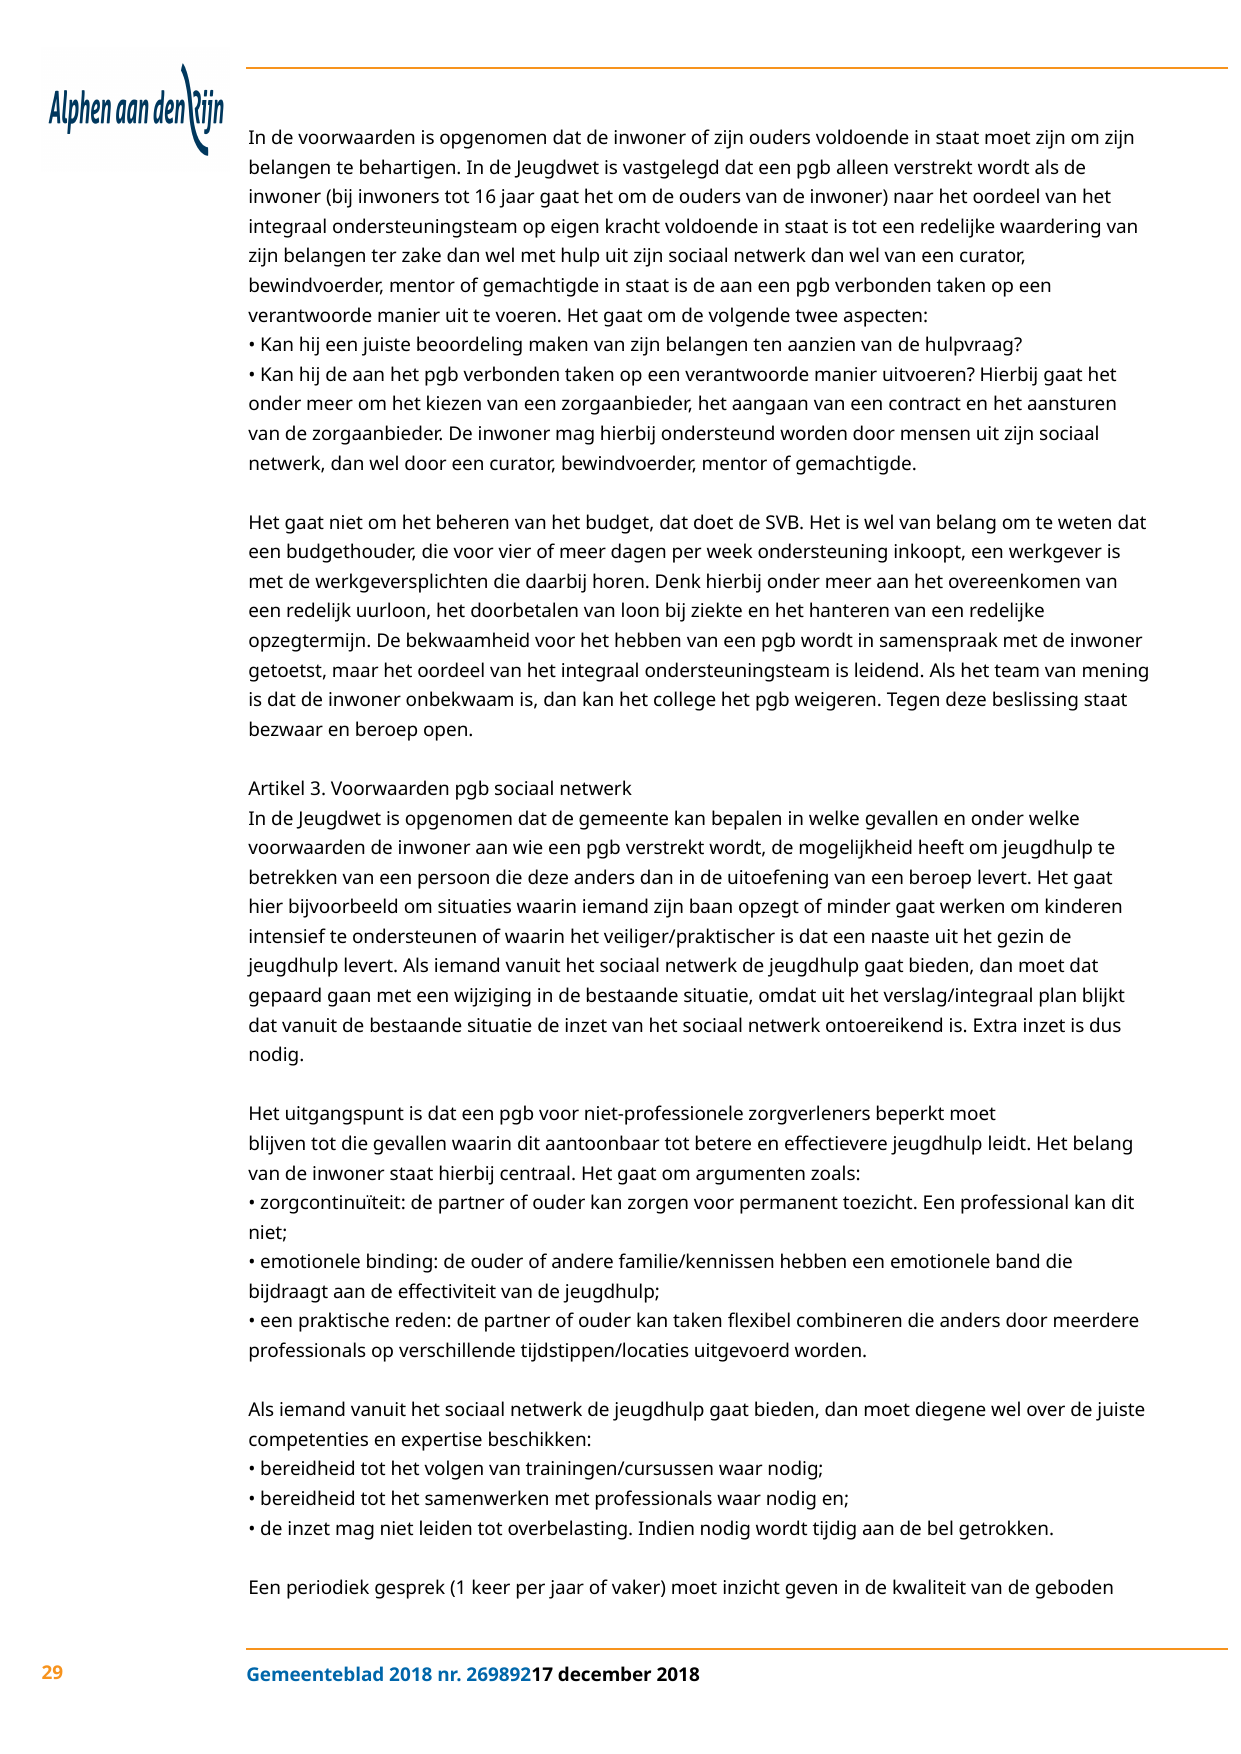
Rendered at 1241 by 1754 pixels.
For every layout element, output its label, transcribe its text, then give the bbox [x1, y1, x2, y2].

text • emotionele binding: de ouder of andere familie/kennissen hebben een emotionele band die bijdraagt aan de effectiviteit van de jeugdhulp; [248, 1248, 1152, 1304]
text In de voorwaarden is opgenomen dat de inwoner of zijn ouders voldoende in staat moet zijn om zijn belangen te behartigen. In de Jeugdwet is vastgelegd dat een pgb alleen verstrekt wordt als de inwoner (bij inwoners tot 16 jaar gaat het om de ouders van de inwoner) naar het oordeel van het integraal ondersteuningsteam op eigen kracht voldoende in staat is tot een redelijke waardering van zijn belangen ter zake dan wel met hulp uit zijn sociaal netwerk dan wel van een curator, bewindvoerder, mentor of gemachtigde in staat is de aan een pgb verbonden taken op een verantwoorde manier uit te voeren. Het gaat om de volgende twee aspecten: [248, 124, 1152, 328]
text blijven tot die gevallen waarin dit aantoonbaar tot betere en effectievere jeugdhulp leidt. Het belang van de inwoner staat hierbij centraal. Het gaat om argumenten zoals: [248, 1130, 1152, 1186]
text • de inzet mag niet leiden tot overbelasting. Indien nodig wordt tijdig aan de bel getrokken. [248, 1515, 1152, 1541]
text • Kan hij een juiste beoordeling maken van zijn belangen ten aanzien van de hulpvraag? [248, 331, 1152, 357]
text • bereidheid tot het samenwerken met professionals waar nodig en; [248, 1485, 1152, 1511]
picture [41, 47, 231, 172]
text • bereidheid tot het volgen van trainingen/cursussen waar nodig; [248, 1456, 1152, 1481]
text Een periodiek gesprek (1 keer per jaar of vaker) moet inzicht geven in de kwaliteit van de geboden [248, 1574, 1152, 1600]
text Het gaat niet om het beheren van het budget, dat doet de SVB. Het is wel van belang om te weten dat een budgethouder, die voor vier of meer dagen per week ondersteuning inkoopt, een werkgever is met de werkgeversplichten die daarbij horen. Denk hierbij onder meer aan het overeenkomen van een redelijk uurloon, het doorbetalen van loon bij ziekte en het hanteren van een redelijke opzegtermijn. De bekwaamheid voor het hebben van een pgb wordt in samenspraak met de inwoner getoetst, maar het oordeel van het integraal ondersteuningsteam is leidend. Als het team van mening is dat de inwoner onbekwaam is, dan kan het college het pgb weigeren. Tegen deze beslissing staat bezwaar en beroep open. [248, 509, 1152, 742]
text • zorgcontinuïteit: de partner of ouder kan zorgen voor permanent toezicht. Een professional kan dit niet; [248, 1189, 1152, 1245]
text Het uitgangspunt is dat een pgb voor niet-professionele zorgverleners beperkt moet [248, 1101, 1152, 1126]
text Artikel 3. Voorwaarden pgb sociaal netwerk [248, 775, 1152, 801]
text • Kan hij de aan het pgb verbonden taken op een verantwoorde manier uitvoeren? Hierbij gaat het onder meer om het kiezen van een zorgaanbieder, het aangaan van een contract en het aansturen van de zorgaanbieder. De inwoner mag hierbij ondersteund worden door mensen uit zijn sociaal netwerk, dan wel door een curator, bewindvoerder, mentor of gemachtigde. [248, 361, 1152, 476]
text In de Jeugdwet is opgenomen dat de gemeente kan bepalen in welke gevallen en onder welke voorwaarden de inwoner aan wie een pgb verstrekt wordt, de mogelijkheid heeft om jeugdhulp te betrekken van een persoon die deze anders dan in de uitoefening van een beroep levert. Het gaat hier bijvoorbeeld om situaties waarin iemand zijn baan opzegt of minder gaat werken om kinderen intensief te ondersteunen of waarin het veiliger/praktischer is dat een naaste uit het gezin de jeugdhulp levert. Als iemand vanuit het sociaal netwerk de jeugdhulp gaat bieden, dan moet dat gepaard gaan met een wijziging in de bestaande situatie, omdat uit het verslag/integraal plan blijkt dat vanuit de bestaande situatie de inzet van het sociaal netwerk ontoereikend is. Extra inzet is dus nodig. [248, 805, 1152, 1067]
text • een praktische reden: de partner of ouder kan taken flexibel combineren die anders door meerdere professionals op verschillende tijdstippen/locaties uitgevoerd worden. [248, 1308, 1152, 1363]
text Als iemand vanuit het sociaal netwerk de jeugdhulp gaat bieden, dan moet diegene wel over de juiste competenties en expertise beschikken: [248, 1396, 1152, 1452]
